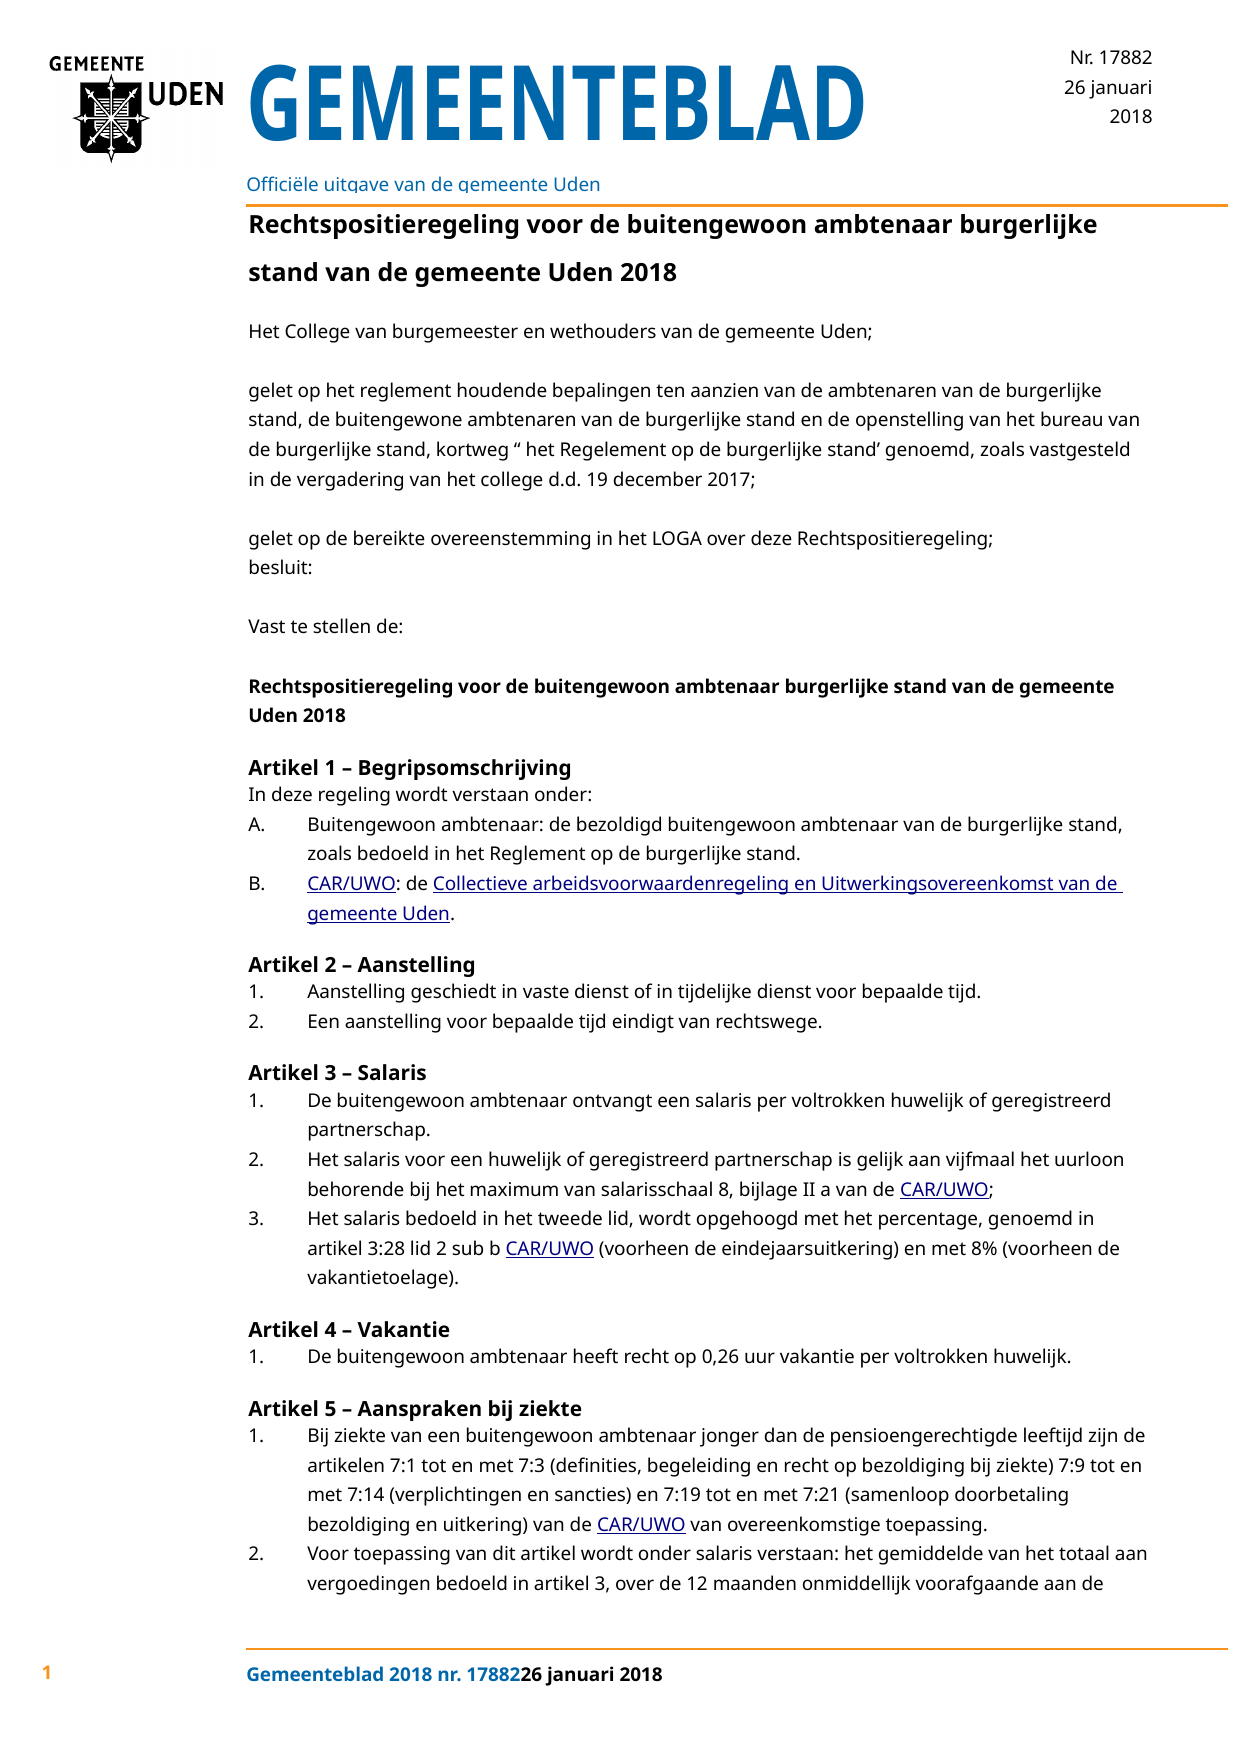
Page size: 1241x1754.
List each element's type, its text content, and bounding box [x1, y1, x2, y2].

text In deze regeling wordt verstaan onder: [248, 781, 1152, 807]
list De buitengewoon ambtenaar ontvangt een salaris per voltrokken huwelijk of geregistreerd partnerschap. [248, 1087, 1152, 1142]
text gelet op de bereikte overeenstemming in het LOGA over deze Rechtspositieregeling; [248, 525, 1152, 551]
list Bij ziekte van een buitengewoon ambtenaar jonger dan de pensioengerechtigde leeftijd zijn de artikelen 7:1 tot en met 7:3 (definities, begeleiding en recht op bezoldiging bij ziekte) 7:9 tot en met 7:14 (verplichtingen en sancties) en 7:19 tot en met 7:21 (samenloop doorbetaling bezoldiging en uitkering) van de CAR/UWO van overeenkomstige toepassing. [248, 1422, 1152, 1537]
list CAR/UWO: de Collectieve arbeidsvoorwaardenregeling en Uitwerkingsovereenkomst van de gemeente Uden. [248, 870, 1152, 925]
list Het salaris bedoeld in het tweede lid, wordt opgehoogd met het percentage, genoemd in artikel 3:28 lid 2 sub b CAR/UWO (voorheen de eindejaarsuitkering) en met 8% (voorheen de vakantietoelage). [248, 1205, 1152, 1290]
list Voor toepassing van dit artikel wordt onder salaris verstaan: het gemiddelde van het totaal aan vergoedingen bedoeld in artikel 3, over de 12 maanden onmiddellijk voorafgaande aan de [248, 1541, 1152, 1596]
text Artikel 4 – Vakantie [248, 1315, 1152, 1343]
text gelet op het reglement houdende bepalingen ten aanzien van de ambtenaren van de burgerlijke stand, de buitengewone ambtenaren van de burgerlijke stand en de openstelling van het bureau van de burgerlijke stand, kortweg “ het Regelement op de burgerlijke stand’ genoemd, zoals vastgesteld in de vergadering van het college d.d. 19 december 2017; [248, 377, 1152, 492]
text Artikel 1 – Begripsomschrijving [248, 753, 1152, 781]
text Vast te stellen de: [248, 614, 1152, 639]
picture [41, 47, 231, 172]
text Artikel 2 – Aanstelling [248, 950, 1152, 978]
text Het College van burgemeester en wethouders van de gemeente Uden; [248, 318, 1152, 344]
list Een aanstelling voor bepaalde tijd eindigt van rechtswege. [248, 1008, 1152, 1034]
list Het salaris voor een huwelijk of geregistreerd partnerschap is gelijk aan vijfmaal het uurloon behorende bij het maximum van salarisschaal 8, bijlage II a van de CAR/UWO; [248, 1146, 1152, 1201]
list De buitengewoon ambtenaar heeft recht op 0,26 uur vakantie per voltrokken huwelijk. [248, 1343, 1152, 1369]
text Artikel 5 – Aanspraken bij ziekte [248, 1394, 1152, 1422]
text Rechtspositieregeling voor de buitengewoon ambtenaar burgerlijke stand van de gemeente Uden 2018 [248, 207, 1152, 288]
text Artikel 3 – Salaris [248, 1058, 1152, 1087]
list Aanstelling geschiedt in vaste dienst of in tijdelijke dienst voor bepaalde tijd. [248, 978, 1152, 1004]
text Rechtspositieregeling voor de buitengewoon ambtenaar burgerlijke stand van de gemeente Uden 2018 [248, 673, 1152, 728]
text besluit: [248, 554, 1152, 580]
list Buitengewoon ambtenaar: de bezoldigd buitengewoon ambtenaar van de burgerlijke stand, zoals bedoeld in het Reglement op de burgerlijke stand. [248, 811, 1152, 866]
